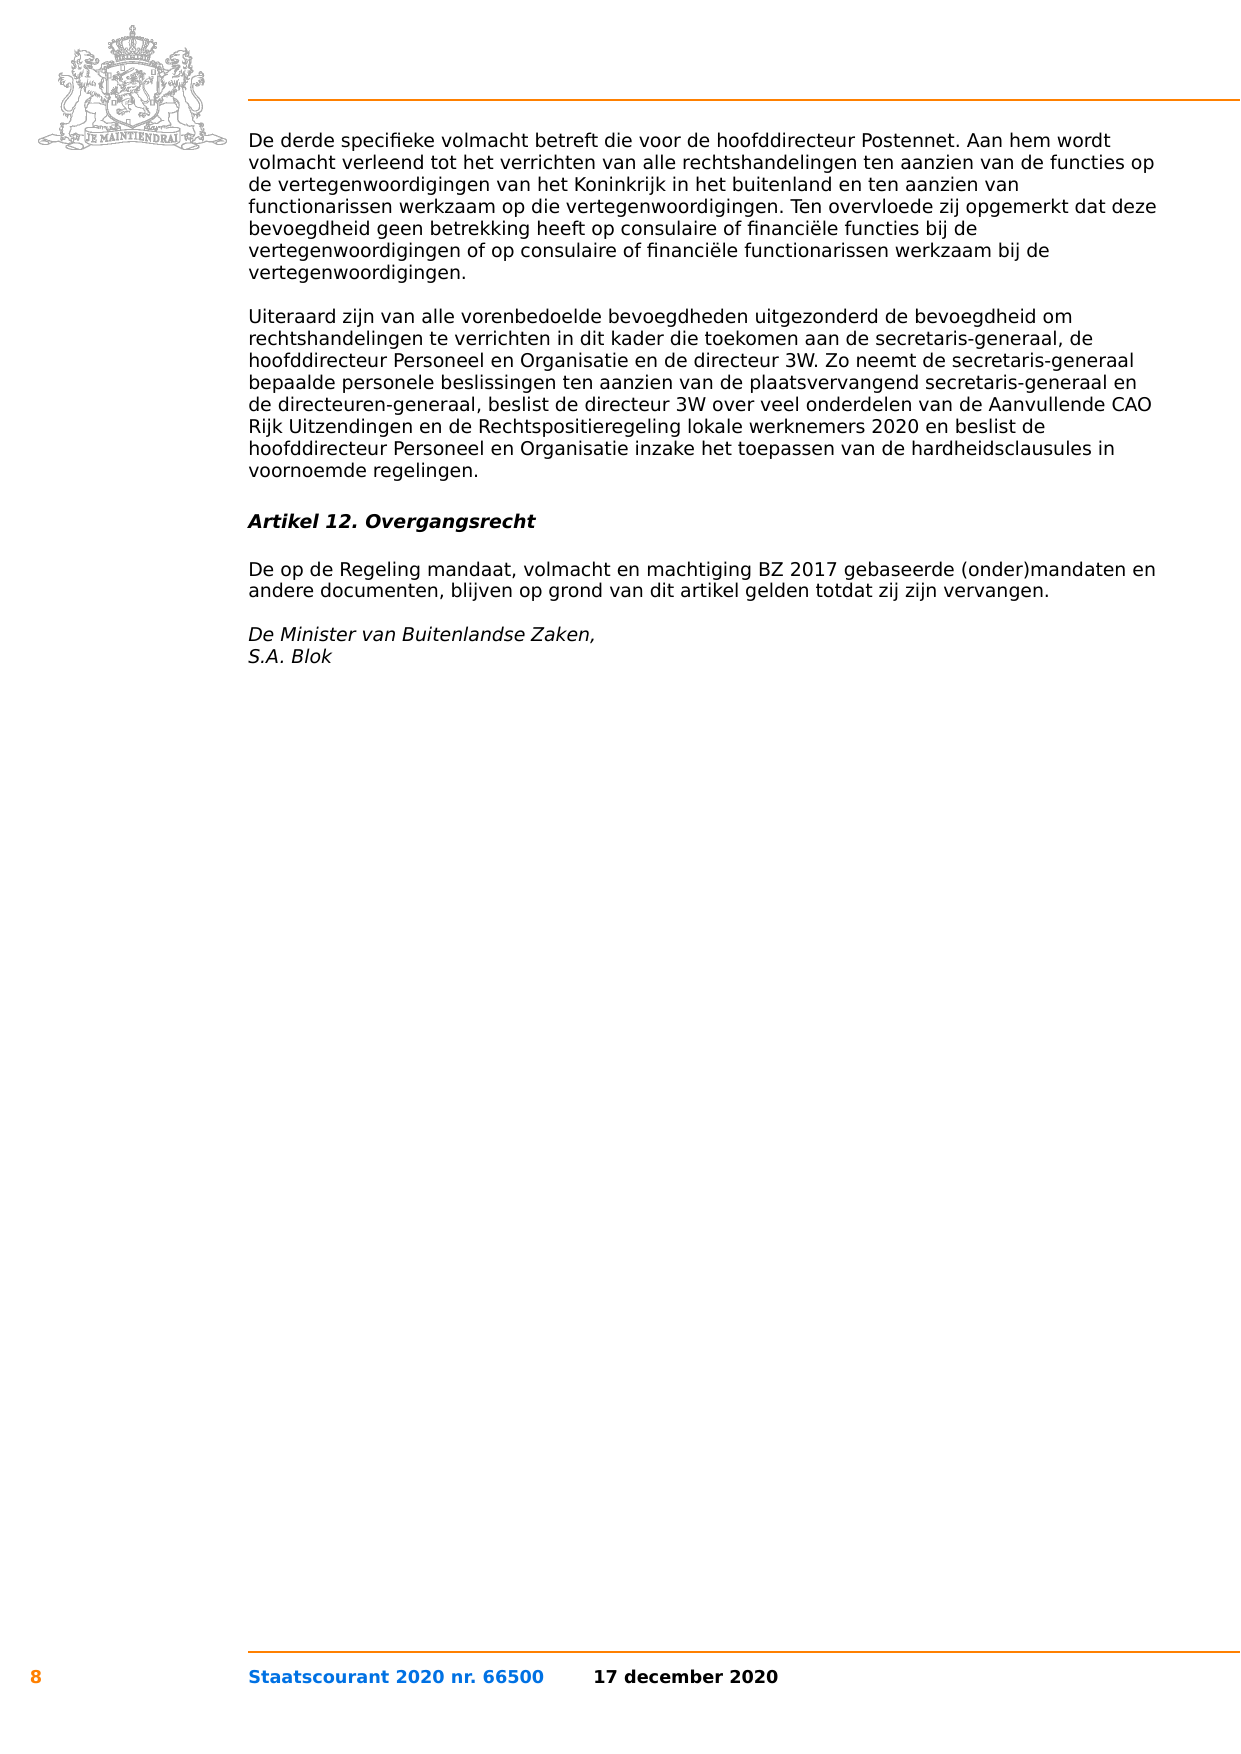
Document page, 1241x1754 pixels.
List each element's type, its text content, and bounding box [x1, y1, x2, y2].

picture [38, 25, 227, 150]
text Uiteraard zijn van alle vorenbedoelde bevoegdheden uitgezonderd de bevoegdheid om rechtshandelingen te verrichten in dit kader die toekomen aan de secretaris-generaal, de hoofddirecteur Personeel en Organisatie en de directeur 3W. Zo neemt de secretaris-generaal bepaalde personele beslissingen ten aanzien van de plaatsvervangend secretaris-generaal en de directeuren-generaal, beslist de directeur 3W over veel onderdelen van de Aanvullende CAO Rijk Uitzendingen en de Rechtspositieregeling lokale werknemers 2020 en beslist de hoofddirecteur Personeel en Organisatie inzake het toepassen van de hardheidsclausules in voornoemde regelingen. [248, 306, 1163, 481]
subtitle Artikel 12. Overgangsrecht [248, 511, 1163, 533]
text De Minister van Buitenlandse Zaken, S.A. Blok [248, 624, 1163, 668]
text De derde specifieke volmacht betreft die voor de hoofddirecteur Postennet. Aan hem wordt volmacht verleend tot het verrichten van alle rechtshandelingen ten aanzien van de functies op de vertegenwoordigingen van het Koninkrijk in het buitenland en ten aanzien van functionarissen werkzaam op die vertegenwoordigingen. Ten overvloede zij opgemerkt dat deze bevoegdheid geen betrekking heeft op consulaire of financiële functies bij de vertegenwoordigingen of op consulaire of financiële functionarissen werkzaam bij de vertegenwoordigingen. [248, 130, 1163, 284]
text De op de Regeling mandaat, volmacht en machtiging BZ 2017 gebaseerde (onder)mandaten en andere documenten, blijven op grond van dit artikel gelden totdat zij zijn vervangen. [248, 558, 1163, 602]
